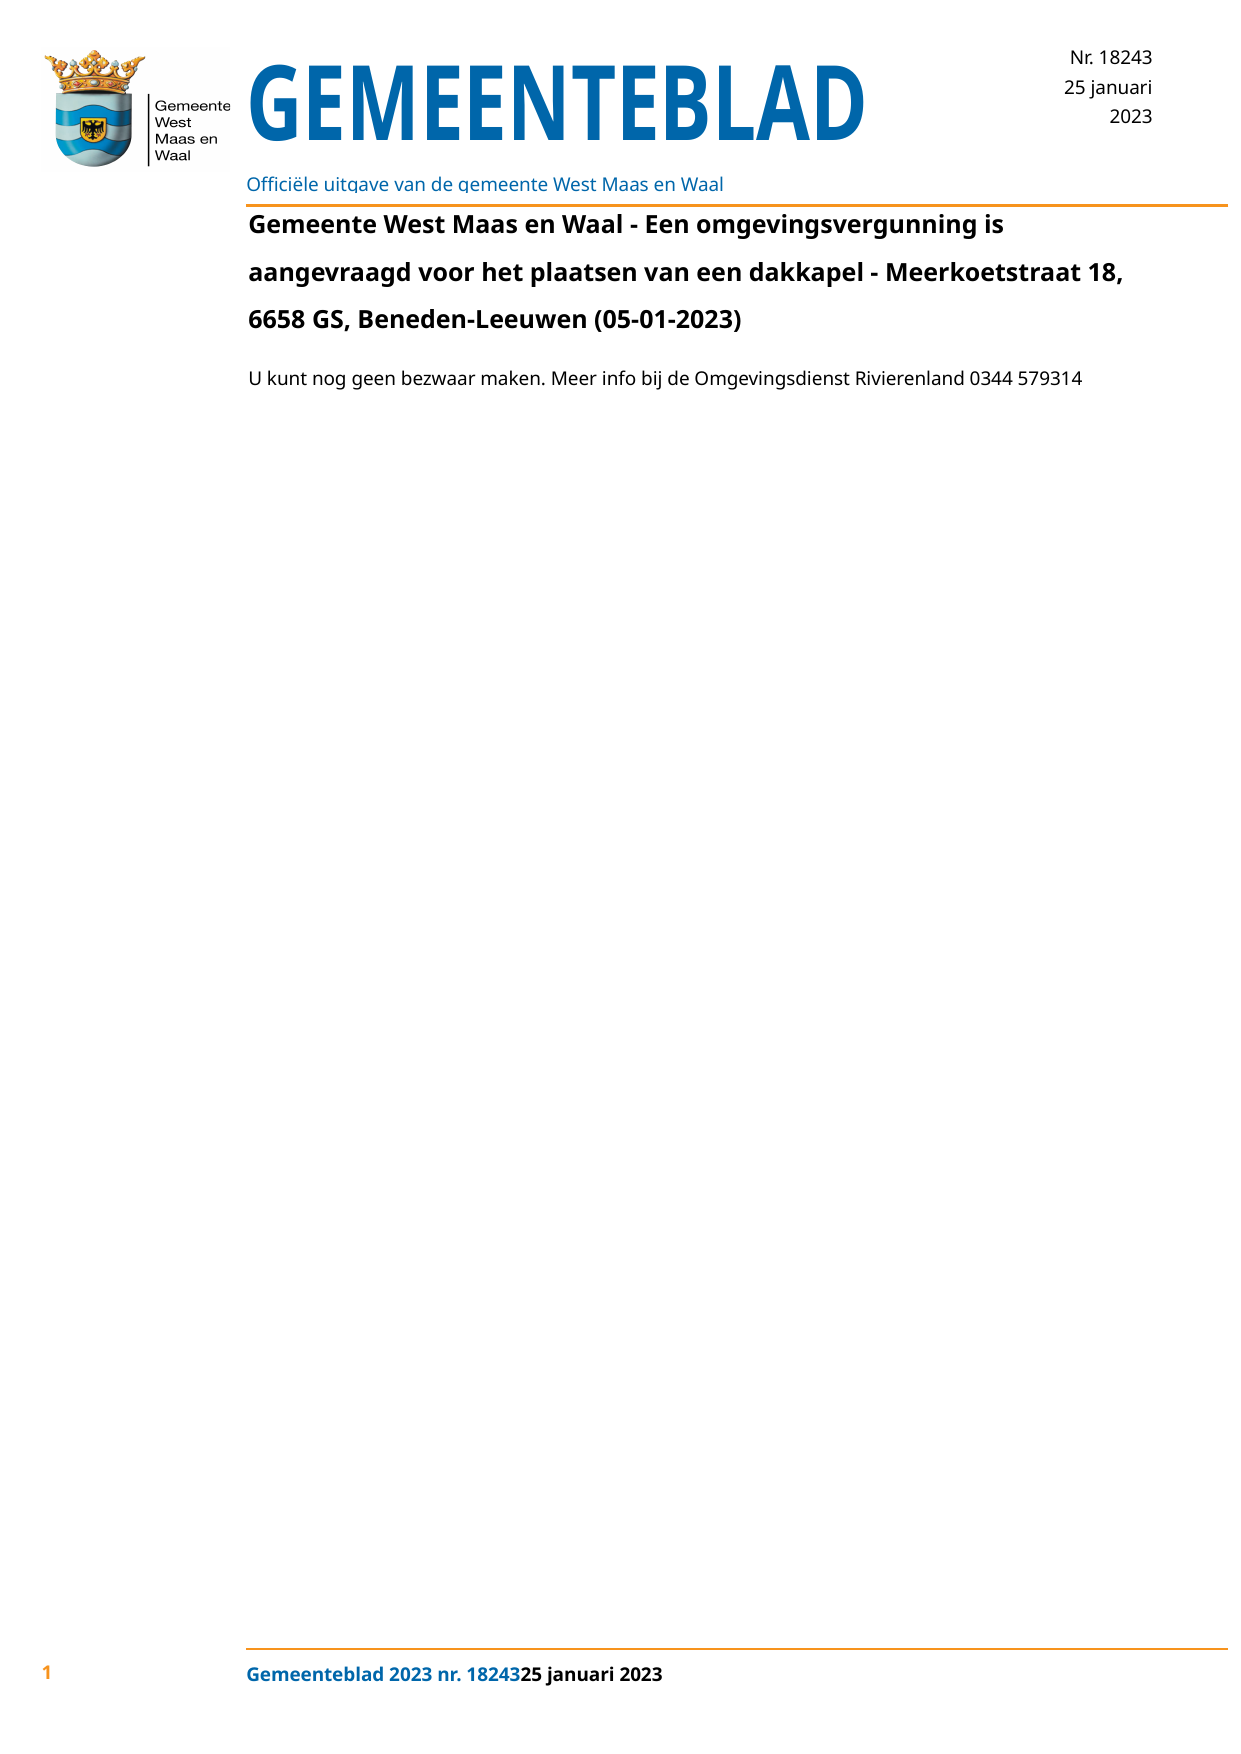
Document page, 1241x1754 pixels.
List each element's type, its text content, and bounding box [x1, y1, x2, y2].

picture [41, 47, 231, 172]
text U kunt nog geen bezwaar maken. Meer info bij de Omgevingsdienst Rivierenland 0344 579314 [248, 366, 1152, 391]
text Gemeente West Maas en Waal - Een omgevingsvergunning is aangevraagd voor het plaatsen van een dakkapel - Meerkoetstraat 18, 6658 GS, Beneden-Leeuwen (05-01-2023) [248, 207, 1152, 336]
